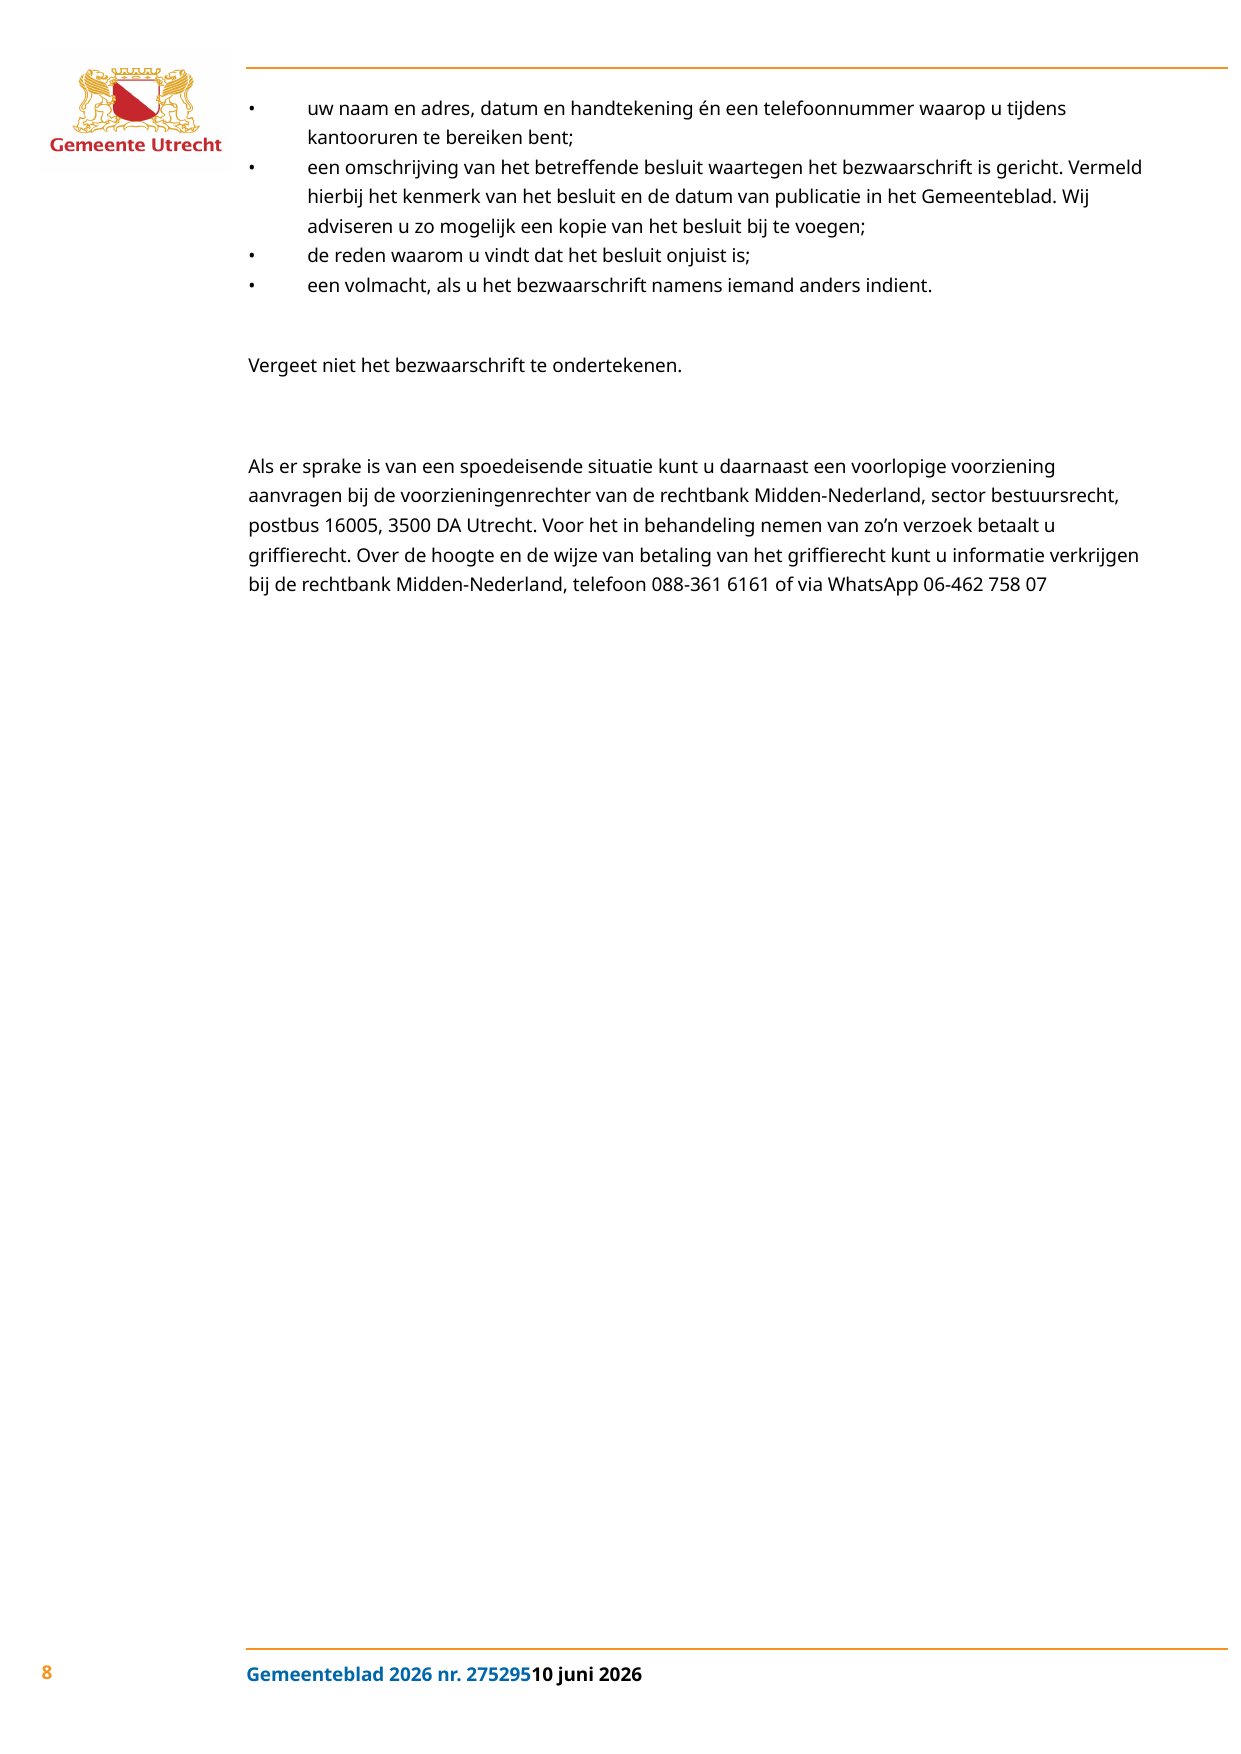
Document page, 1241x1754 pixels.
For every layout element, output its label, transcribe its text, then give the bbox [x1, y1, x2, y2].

text Vergeet niet het bezwaarschrift te ondertekenen. [248, 352, 1152, 378]
text Als er sprake is van een spoedeisende situatie kunt u daarnaast een voorlopige voorziening aanvragen bij de voorzieningenrechter van de rechtbank Midden-Nederland, sector bestuursrecht, postbus 16005, 3500 DA Utrecht. Voor het in behandeling nemen van zo’n verzoek betaalt u griffierecht. Over de hoogte en de wijze van betaling van het griffierecht kunt u informatie verkrijgen bij de rechtbank Midden-Nederland, telefoon 088-361 6161 of via WhatsApp 06-462 758 07 [248, 453, 1152, 597]
list een omschrijving van het betreffende besluit waartegen het bezwaarschrift is gericht. Vermeld hierbij het kenmerk van het besluit en de datum van publicatie in het Gemeenteblad. Wij adviseren u zo mogelijk een kopie van het besluit bij te voegen; [248, 154, 1152, 239]
list de reden waarom u vindt dat het besluit onjuist is; [248, 243, 1152, 268]
list uw naam en adres, datum en handtekening én een telefoonnummer waarop u tijdens kantooruren te bereiken bent; [248, 95, 1152, 150]
list een volmacht, als u het bezwaarschrift namens iemand anders indient. [248, 272, 1152, 298]
picture [41, 47, 231, 172]
